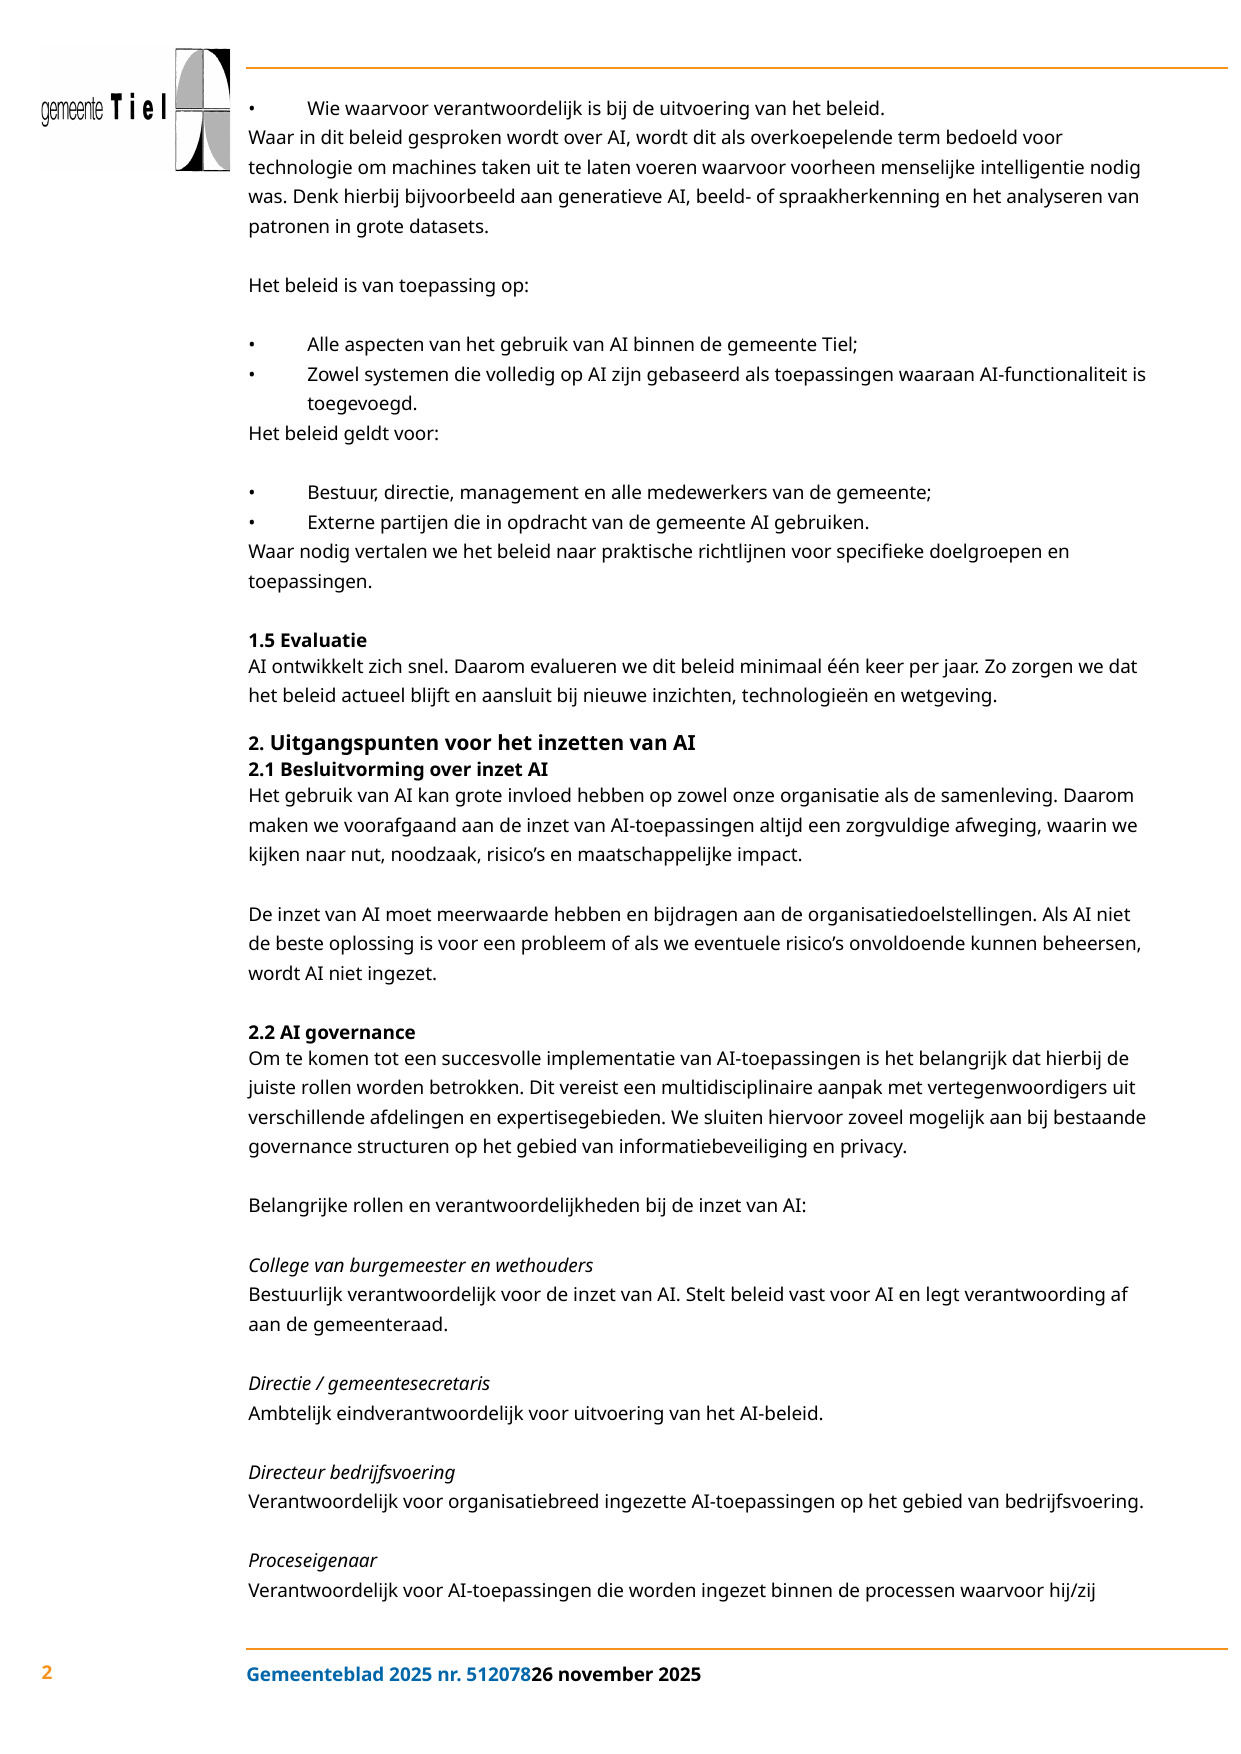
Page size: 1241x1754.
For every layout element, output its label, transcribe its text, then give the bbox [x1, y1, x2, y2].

list Alle aspecten van het gebruik van AI binnen de gemeente Tiel; [248, 331, 1152, 357]
text 2.2 AI governance [248, 1019, 1152, 1045]
text AI ontwikkelt zich snel. Daarom evalueren we dit beleid minimaal één keer per jaar. Zo zorgen we dat het beleid actueel blijft en aansluit bij nieuwe inzichten, technologieën en wetgeving. [248, 653, 1152, 708]
text Het beleid geldt voor: [248, 420, 1152, 446]
text 1.5 Evaluatie [248, 627, 1152, 653]
text Verantwoordelijk voor AI-toepassingen die worden ingezet binnen de processen waarvoor hij/zij [248, 1577, 1152, 1603]
text Directeur bedrijfsvoering [248, 1459, 1152, 1485]
text Directie / gemeentesecretaris [248, 1370, 1152, 1396]
text Ambtelijk eindverantwoordelijk voor uitvoering van het AI-beleid. [248, 1400, 1152, 1426]
list Bestuur, directie, management en alle medewerkers van de gemeente; [248, 479, 1152, 505]
text Waar in dit beleid gesproken wordt over AI, wordt dit als overkoepelende term bedoeld voor technologie om machines taken uit te laten voeren waarvoor voorheen menselijke intelligentie nodig was. Denk hierbij bijvoorbeeld aan generatieve AI, beeld- of spraakherkenning en het analyseren van patronen in grote datasets. [248, 124, 1152, 239]
text Het beleid is van toepassing op: [248, 272, 1152, 298]
text 2. Uitgangspunten voor het inzetten van AI [248, 728, 1152, 757]
picture [41, 47, 231, 172]
text Waar nodig vertalen we het beleid naar praktische richtlijnen voor specifieke doelgroepen en toepassingen. [248, 538, 1152, 594]
list Zowel systemen die volledig op AI zijn gebaseerd als toepassingen waaraan AI-functionaliteit is toegevoegd. [248, 361, 1152, 416]
list Wie waarvoor verantwoordelijk is bij de uitvoering van het beleid. [248, 95, 1152, 121]
text De inzet van AI moet meerwaarde hebben en bijdragen aan de organisatiedoelstellingen. Als AI niet de beste oplossing is voor een probleem of als we eventuele risico’s onvoldoende kunnen beheersen, wordt AI niet ingezet. [248, 901, 1152, 986]
text College van burgemeester en wethouders [248, 1252, 1152, 1278]
text Proceseigenaar [248, 1548, 1152, 1573]
text Het gebruik van AI kan grote invloed hebben op zowel onze organisatie als de samenleving. Daarom maken we voorafgaand aan de inzet van AI-toepassingen altijd een zorgvuldige afweging, waarin we kijken naar nut, noodzaak, risico’s en maatschappelijke impact. [248, 782, 1152, 867]
text 2.1 Besluitvorming over inzet AI [248, 757, 1152, 782]
text Om te komen tot een succesvolle implementatie van AI-toepassingen is het belangrijk dat hierbij de juiste rollen worden betrokken. Dit vereist een multidisciplinaire aanpak met vertegenwoordigers uit verschillende afdelingen en expertisegebieden. We sluiten hiervoor zoveel mogelijk aan bij bestaande governance structuren op het gebied van informatiebeveiliging en privacy. [248, 1045, 1152, 1159]
text Bestuurlijk verantwoordelijk voor de inzet van AI. Stelt beleid vast voor AI en legt verantwoording af aan de gemeenteraad. [248, 1281, 1152, 1337]
list Externe partijen die in opdracht van de gemeente AI gebruiken. [248, 509, 1152, 535]
text Verantwoordelijk voor organisatiebreed ingezette AI-toepassingen op het gebied van bedrijfsvoering. [248, 1488, 1152, 1514]
text Belangrijke rollen en verantwoordelijkheden bij de inzet van AI: [248, 1193, 1152, 1218]
